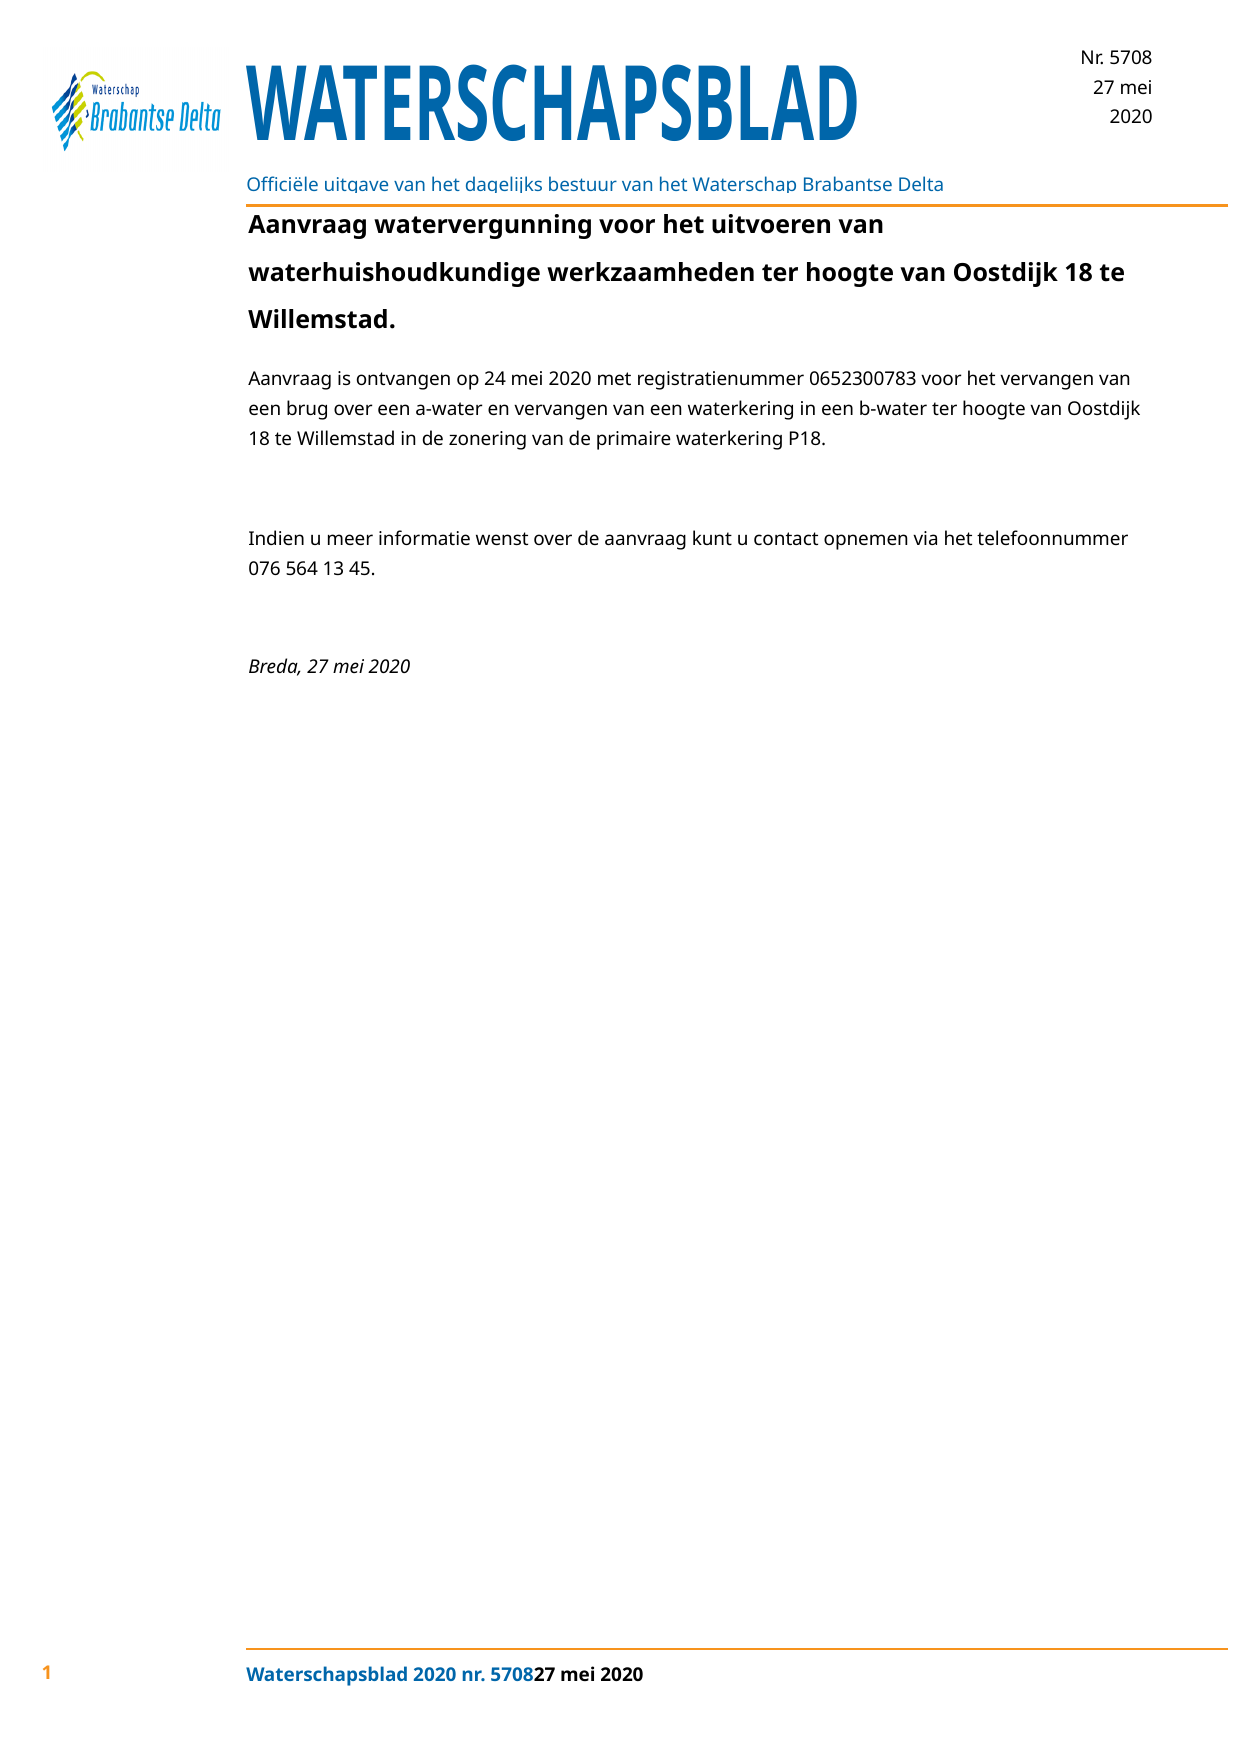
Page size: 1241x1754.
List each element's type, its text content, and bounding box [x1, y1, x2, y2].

text Aanvraag is ontvangen op 24 mei 2020 met registratienummer 0652300783 voor het vervangen van een brug over een a-water en vervangen van een waterkering in een b-water ter hoogte van Oostdijk 18 te Willemstad in de zonering van de primaire waterkering P18. [248, 366, 1152, 450]
picture [41, 47, 231, 172]
text Indien u meer informatie wenst over de aanvraag kunt u contact opnemen via het telefoonnummer 076 564 13 45. [248, 526, 1152, 581]
text Aanvraag watervergunning voor het uitvoeren van waterhuishoudkundige werkzaamheden ter hoogte van Oostdijk 18 te Willemstad. [248, 207, 1152, 336]
text Breda, 27 mei 2020 [248, 653, 1152, 679]
